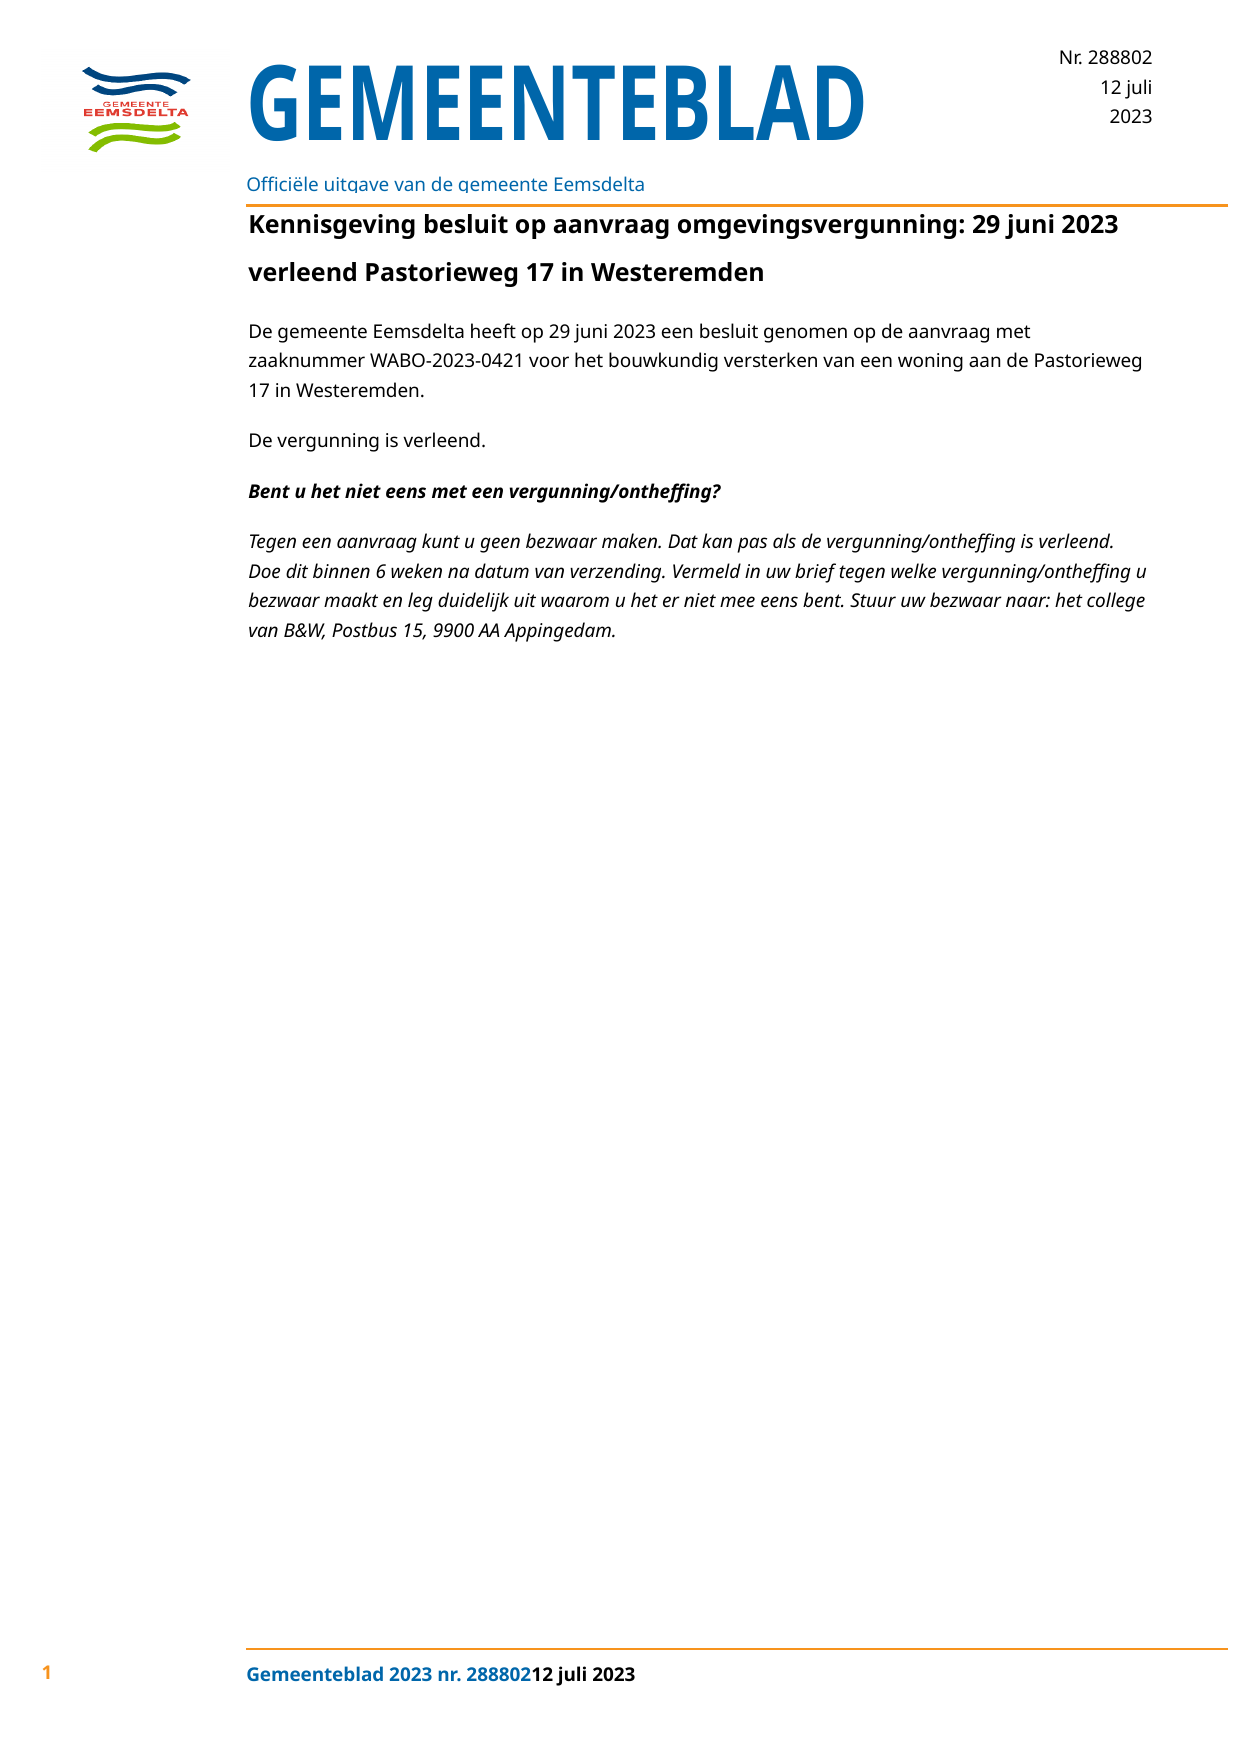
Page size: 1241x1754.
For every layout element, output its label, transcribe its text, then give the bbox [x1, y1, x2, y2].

picture [41, 47, 231, 172]
text Bent u het niet eens met een vergunning/ontheffing? [248, 478, 1152, 504]
text Kennisgeving besluit op aanvraag omgevingsvergunning: 29 juni 2023 verleend Pastorieweg 17 in Westeremden [248, 207, 1152, 288]
text De vergunning is verleend. [248, 427, 1152, 453]
text De gemeente Eemsdelta heeft op 29 juni 2023 een besluit genomen op de aanvraag met zaaknummer WABO-2023-0421 voor het bouwkundig versterken van een woning aan de Pastorieweg 17 in Westeremden. [248, 318, 1152, 403]
text Tegen een aanvraag kunt u geen bezwaar maken. Dat kan pas als de vergunning/ontheffing is verleend. Doe dit binnen 6 weken na datum van verzending. Vermeld in uw brief tegen welke vergunning/ontheffing u bezwaar maakt en leg duidelijk uit waarom u het er niet mee eens bent. Stuur uw bezwaar naar: het college van B&W, Postbus 15, 9900 AA Appingedam. [248, 528, 1152, 643]
